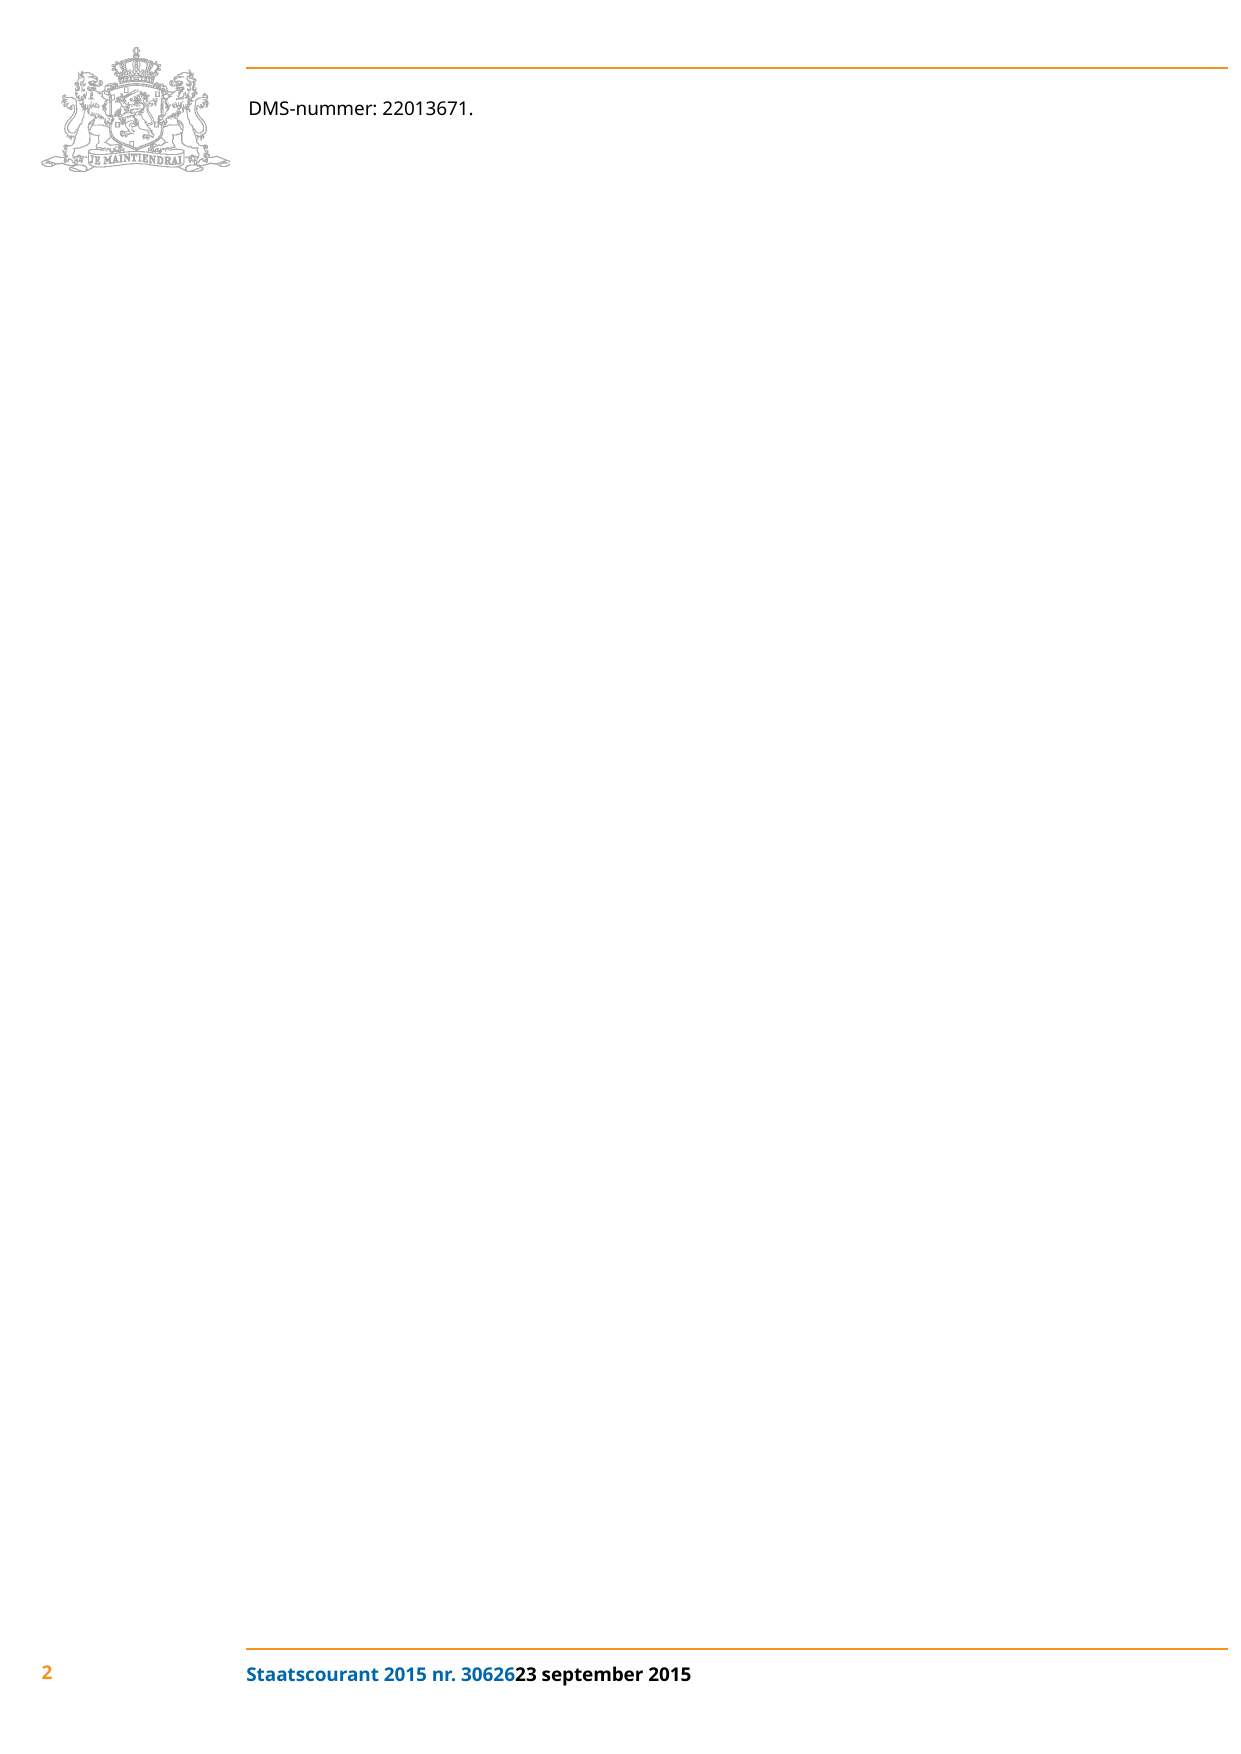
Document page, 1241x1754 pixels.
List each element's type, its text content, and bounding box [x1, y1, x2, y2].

text DMS-nummer: 22013671. [248, 95, 1152, 121]
picture [41, 47, 231, 172]
